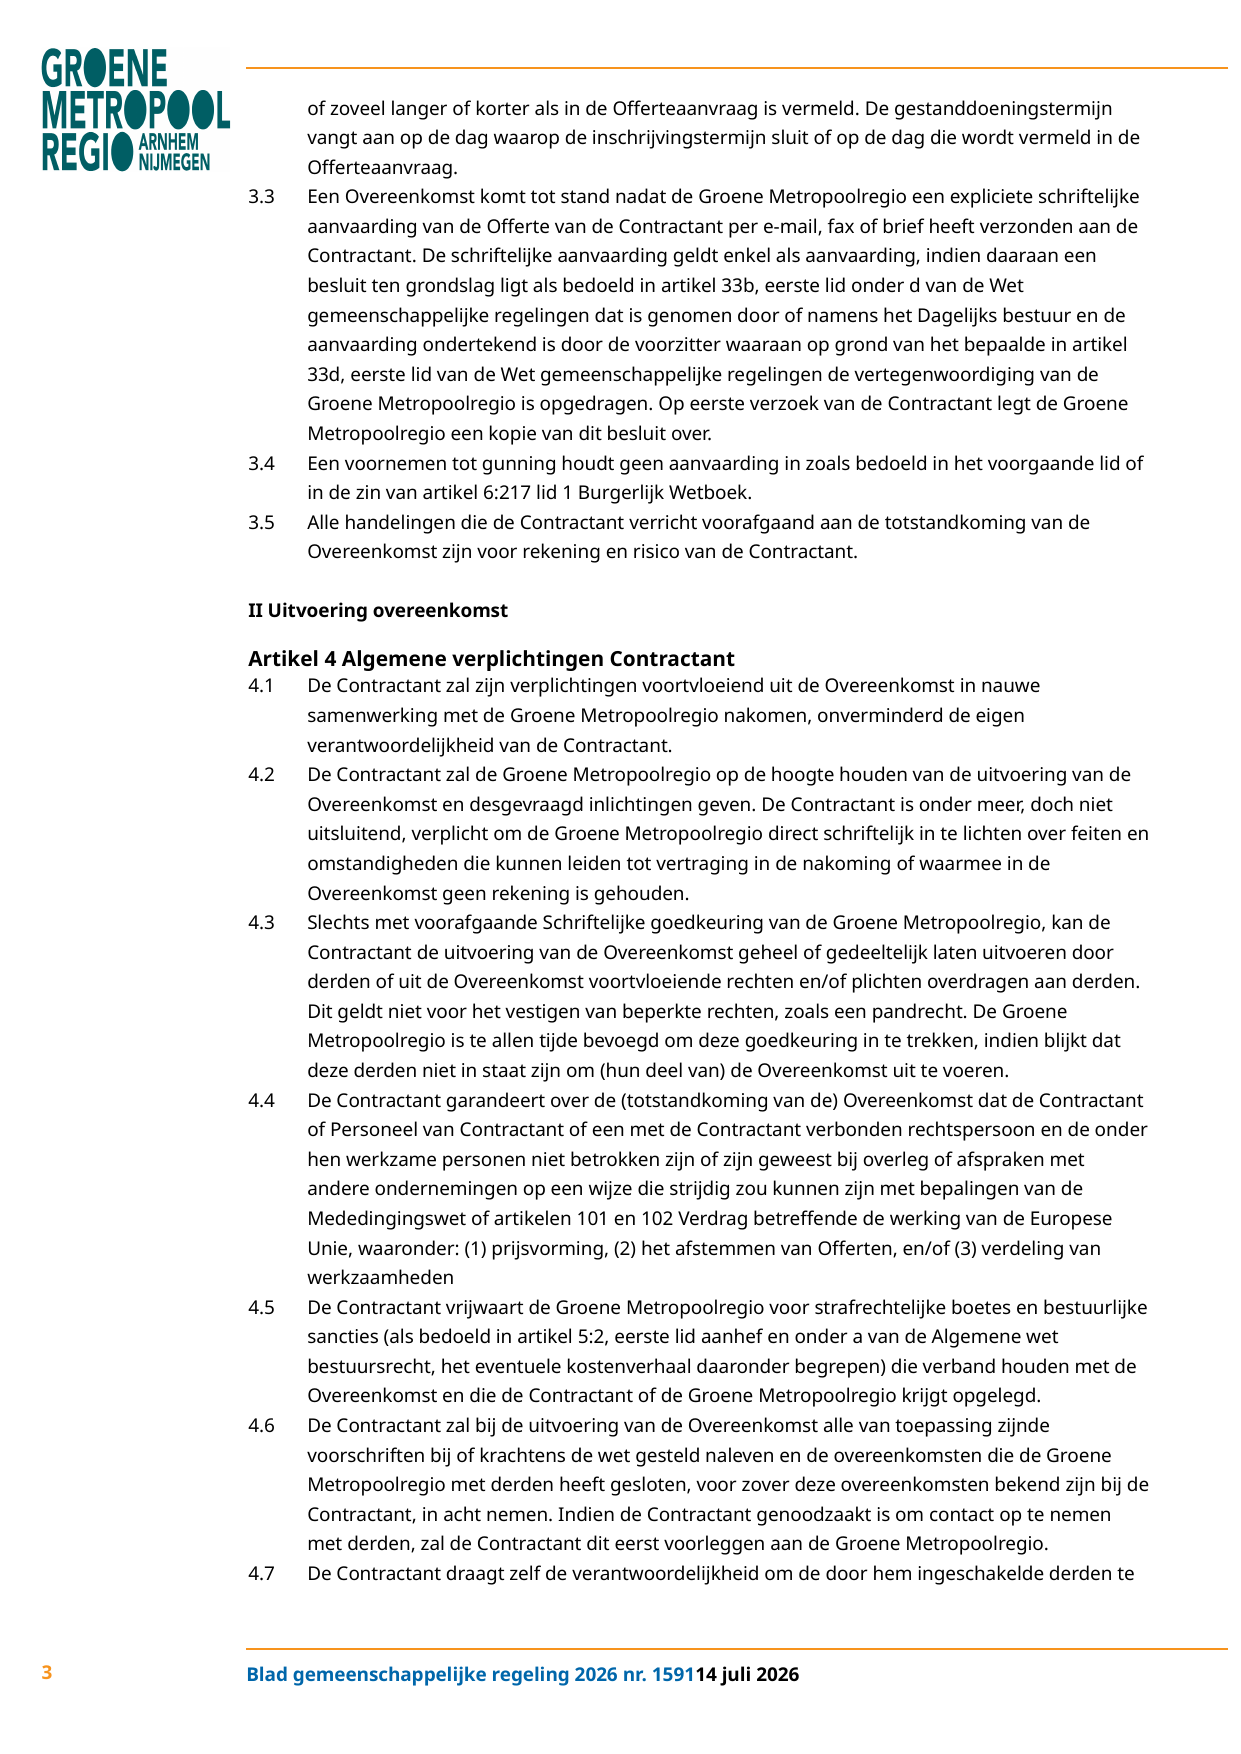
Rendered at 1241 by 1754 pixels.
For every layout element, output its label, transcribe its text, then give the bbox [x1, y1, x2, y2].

list De Contractant zal de Groene Metropoolregio op de hoogte houden van de uitvoering van de Overeenkomst en desgevraagd inlichtingen geven. De Contractant is onder meer, doch niet uitsluitend, verplicht om de Groene Metropoolregio direct schriftelijk in te lichten over feiten en omstandigheden die kunnen leiden tot vertraging in de nakoming of waarmee in de Overeenkomst geen rekening is gehouden. [248, 761, 1152, 906]
picture [41, 47, 231, 172]
list Alle handelingen die de Contractant verricht voorafgaand aan de totstandkoming van de Overeenkomst zijn voor rekening en risico van de Contractant. [248, 509, 1152, 564]
list Een voornemen tot gunning houdt geen aanvaarding in zoals bedoeld in het voorgaande lid of in de zin van artikel 6:217 lid 1 Burgerlijk Wetboek. [248, 450, 1152, 505]
list Een Overeenkomst komt tot stand nadat de Groene Metropoolregio een expliciete schriftelijke aanvaarding van de Offerte van de Contractant per e-mail, fax of brief heeft verzonden aan de Contractant. De schriftelijke aanvaarding geldt enkel als aanvaarding, indien daaraan een besluit ten grondslag ligt als bedoeld in artikel 33b, eerste lid onder d van de Wet gemeenschappelijke regelingen dat is genomen door of namens het Dagelijks bestuur en de aanvaarding ondertekend is door de voorzitter waaraan op grond van het bepaalde in artikel 33d, eerste lid van de Wet gemeenschappelijke regelingen de vertegenwoordiging van de Groene Metropoolregio is opgedragen. Op eerste verzoek van de Contractant legt de Groene Metropoolregio een kopie van dit besluit over. [248, 183, 1152, 446]
text II Uitvoering overeenkomst [248, 598, 1152, 623]
list Slechts met voorafgaande Schriftelijke goedkeuring van de Groene Metropoolregio, kan de Contractant de uitvoering van de Overeenkomst geheel of gedeeltelijk laten uitvoeren door derden of uit de Overeenkomst voortvloeiende rechten en/of plichten overdragen aan derden. Dit geldt niet voor het vestigen van beperkte rechten, zoals een pandrecht. De Groene Metropoolregio is te allen tijde bevoegd om deze goedkeuring in te trekken, indien blijkt dat deze derden niet in staat zijn om (hun deel van) de Overeenkomst uit te voeren. [248, 909, 1152, 1083]
list of zoveel langer of korter als in de Offerteaanvraag is vermeld. De gestanddoeningstermijn vangt aan op de dag waarop de inschrijvingstermijn sluit of op de dag die wordt vermeld in de Offerteaanvraag. [248, 95, 1152, 180]
list De Contractant zal zijn verplichtingen voortvloeiend uit de Overeenkomst in nauwe samenwerking met de Groene Metropoolregio nakomen, onverminderd de eigen verantwoordelijkheid van de Contractant. [248, 673, 1152, 758]
list De Contractant draagt zelf de verantwoordelijkheid om de door hem ingeschakelde derden te [248, 1560, 1152, 1586]
list De Contractant zal bij de uitvoering van de Overeenkomst alle van toepassing zijnde voorschriften bij of krachtens de wet gesteld naleven en de overeenkomsten die de Groene Metropoolregio met derden heeft gesloten, voor zover deze overeenkomsten bekend zijn bij de Contractant, in acht nemen. Indien de Contractant genoodzaakt is om contact op te nemen met derden, zal de Contractant dit eerst voorleggen aan de Groene Metropoolregio. [248, 1412, 1152, 1556]
list De Contractant vrijwaart de Groene Metropoolregio voor strafrechtelijke boetes en bestuurlijke sancties (als bedoeld in artikel 5:2, eerste lid aanhef en onder a van de Algemene wet bestuursrecht, het eventuele kostenverhaal daaronder begrepen) die verband houden met de Overeenkomst en die de Contractant of de Groene Metropoolregio krijgt opgelegd. [248, 1294, 1152, 1408]
list De Contractant garandeert over de (totstandkoming van de) Overeenkomst dat de Contractant of Personeel van Contractant of een met de Contractant verbonden rechtspersoon en de onder hen werkzame personen niet betrokken zijn of zijn geweest bij overleg of afspraken met andere ondernemingen op een wijze die strijdig zou kunnen zijn met bepalingen van de Mededingingswet of artikelen 101 en 102 Verdrag betreffende de werking van de Europese Unie, waaronder: (1) prijsvorming, (2) het afstemmen van Offerten, en/of (3) verdeling van werkzaamheden [248, 1087, 1152, 1290]
text Artikel 4 Algemene verplichtingen Contractant [248, 644, 1152, 673]
